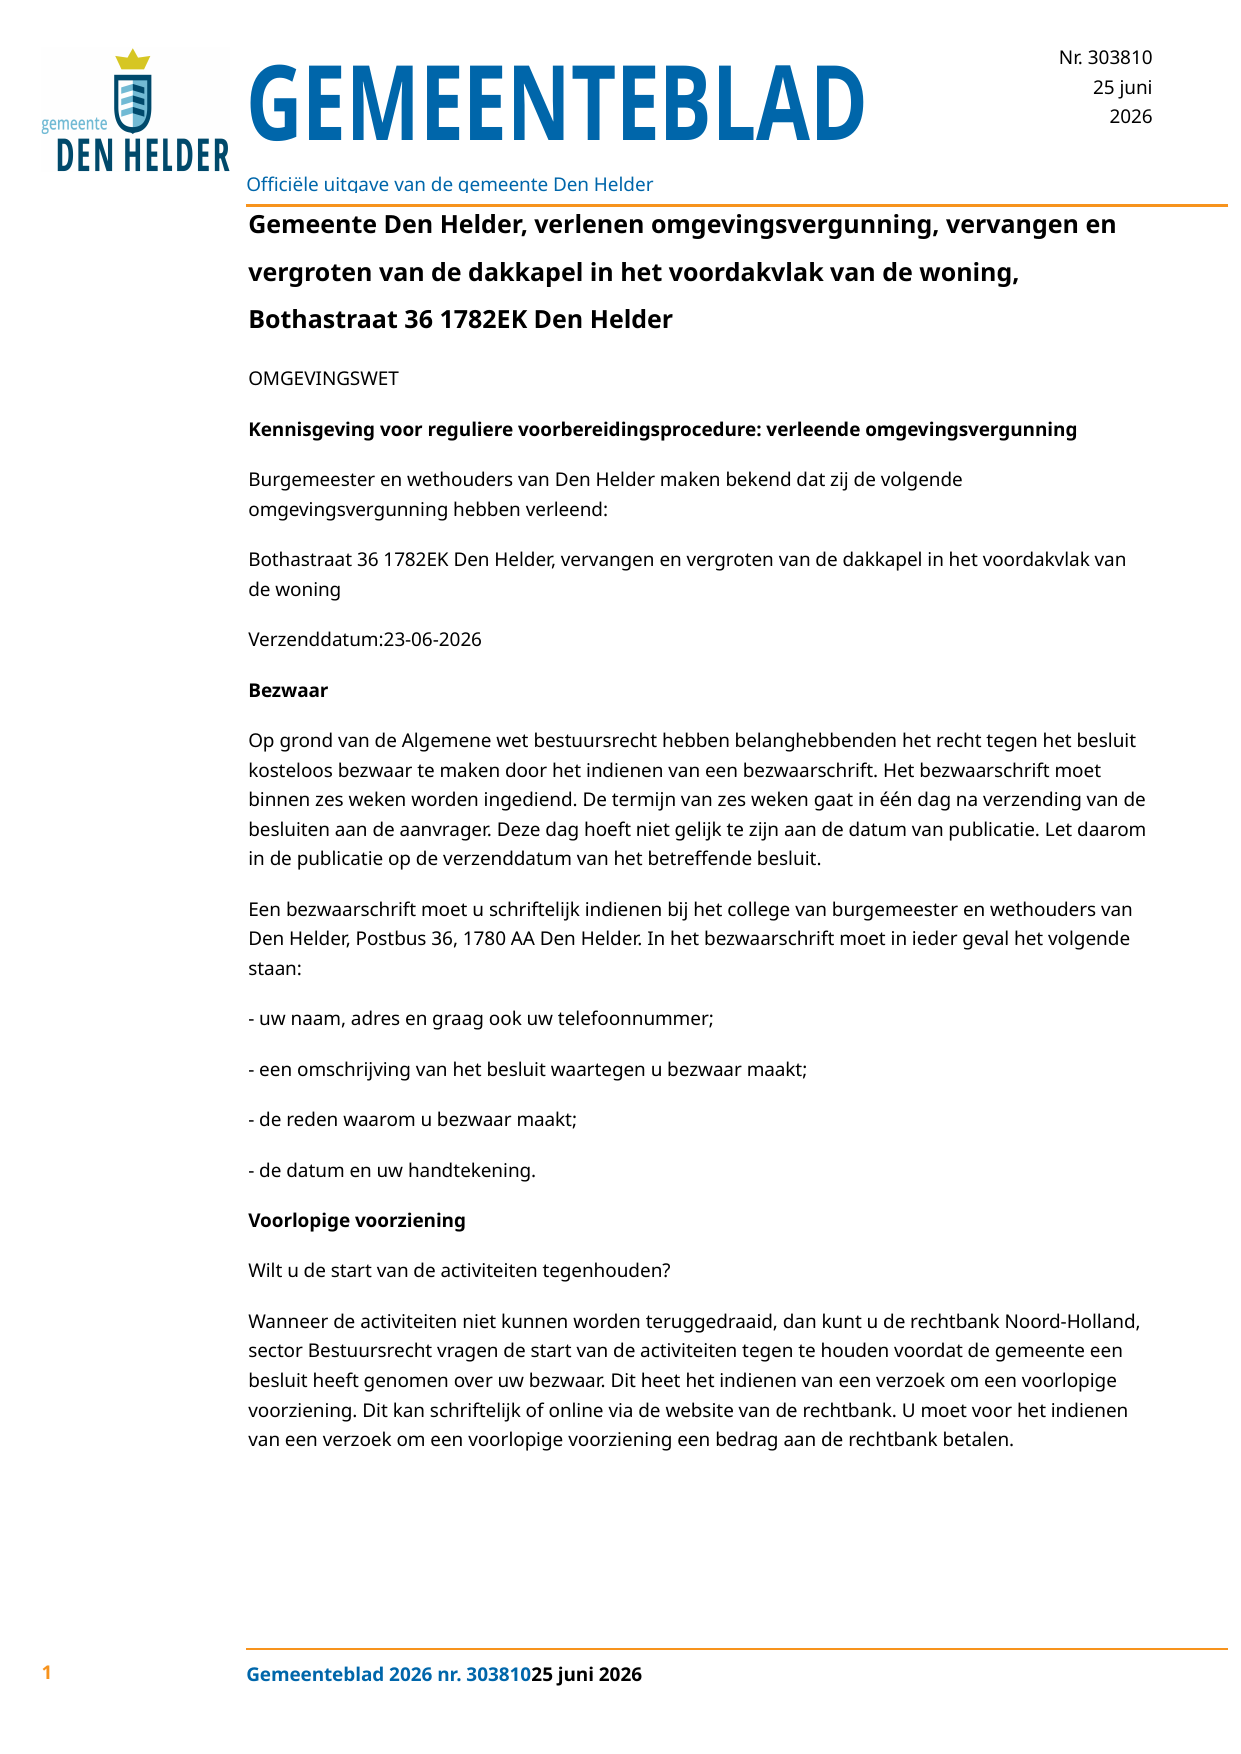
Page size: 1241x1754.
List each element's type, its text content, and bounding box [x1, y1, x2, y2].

picture [182, 144, 187, 165]
picture [130, 157, 135, 172]
text - de datum en uw handtekening. [248, 1157, 1152, 1182]
picture [63, 144, 68, 165]
text Op grond van de Algemene wet bestuursrecht hebben belanghebbenden het recht tegen het besluit kosteloos bezwaar te maken door het indienen van een bezwaarschrift. Het bezwaarschrift moet binnen zes weken worden ingediend. De termijn van zes weken gaat in één dag na verzending van de besluiten aan de aanvrager. Deze dag hoeft niet gelijk te zijn aan de datum van publicatie. Let daarom in de publicatie op de verzenddatum van het betreffende besluit. [248, 727, 1152, 871]
text Een bezwaarschrift moet u schriftelijk indienen bij het college van burgemeester en wethouders van Den Helder, Postbus 36, 1780 AA Den Helder. In het bezwaarschrift moet in ieder geval het volgende staan: [248, 896, 1152, 981]
text Bothastraat 36 1782EK Den Helder, vervangen en vergroten van de dakkapel in het voordakvlak van de woning [248, 546, 1152, 602]
text Verzenddatum:23-06-2026 [248, 626, 1152, 652]
text Voorlopige voorziening [248, 1207, 1152, 1233]
text Wanneer de activiteiten niet kunnen worden teruggedraaid, dan kunt u de rechtbank Noord-Holland, sector Bestuursrecht vragen de start van de activiteiten tegen te houden voordat de gemeente een besluit heeft genomen over uw bezwaar. Dit heet het indienen van een verzoek om een voorlopige voorziening. Dit kan schriftelijk of online via de website van de rechtbank. U moet voor het indienen van een verzoek om een voorlopige voorziening een bedrag aan de rechtbank betalen. [248, 1308, 1152, 1452]
text Burgemeester en wethouders van Den Helder maken bekend dat zij de volgende omgevingsvergunning hebben verleend: [248, 466, 1152, 522]
text - uw naam, adres en graag ook uw telefoonnummer; [248, 1006, 1152, 1031]
picture [100, 154, 106, 172]
text Wilt u de start van de activiteiten tegenhouden? [248, 1258, 1152, 1283]
text - een omschrijving van het besluit waartegen u bezwaar maakt; [248, 1056, 1152, 1082]
text Kennisgeving voor reguliere voorbereidingsprocedure: verleende omgevingsvergunning [248, 416, 1152, 442]
text OMGEVINGSWET [248, 366, 1152, 391]
picture [41, 47, 231, 172]
text - de reden waarom u bezwaar maakt; [248, 1106, 1152, 1132]
picture [220, 160, 224, 172]
text Bezwaar [248, 677, 1152, 702]
text Gemeente Den Helder, verlenen omgevingsvergunning, vervangen en vergroten van de dakkapel in het voordakvlak van de woning, Bothastraat 36 1782EK Den Helder [248, 207, 1152, 336]
